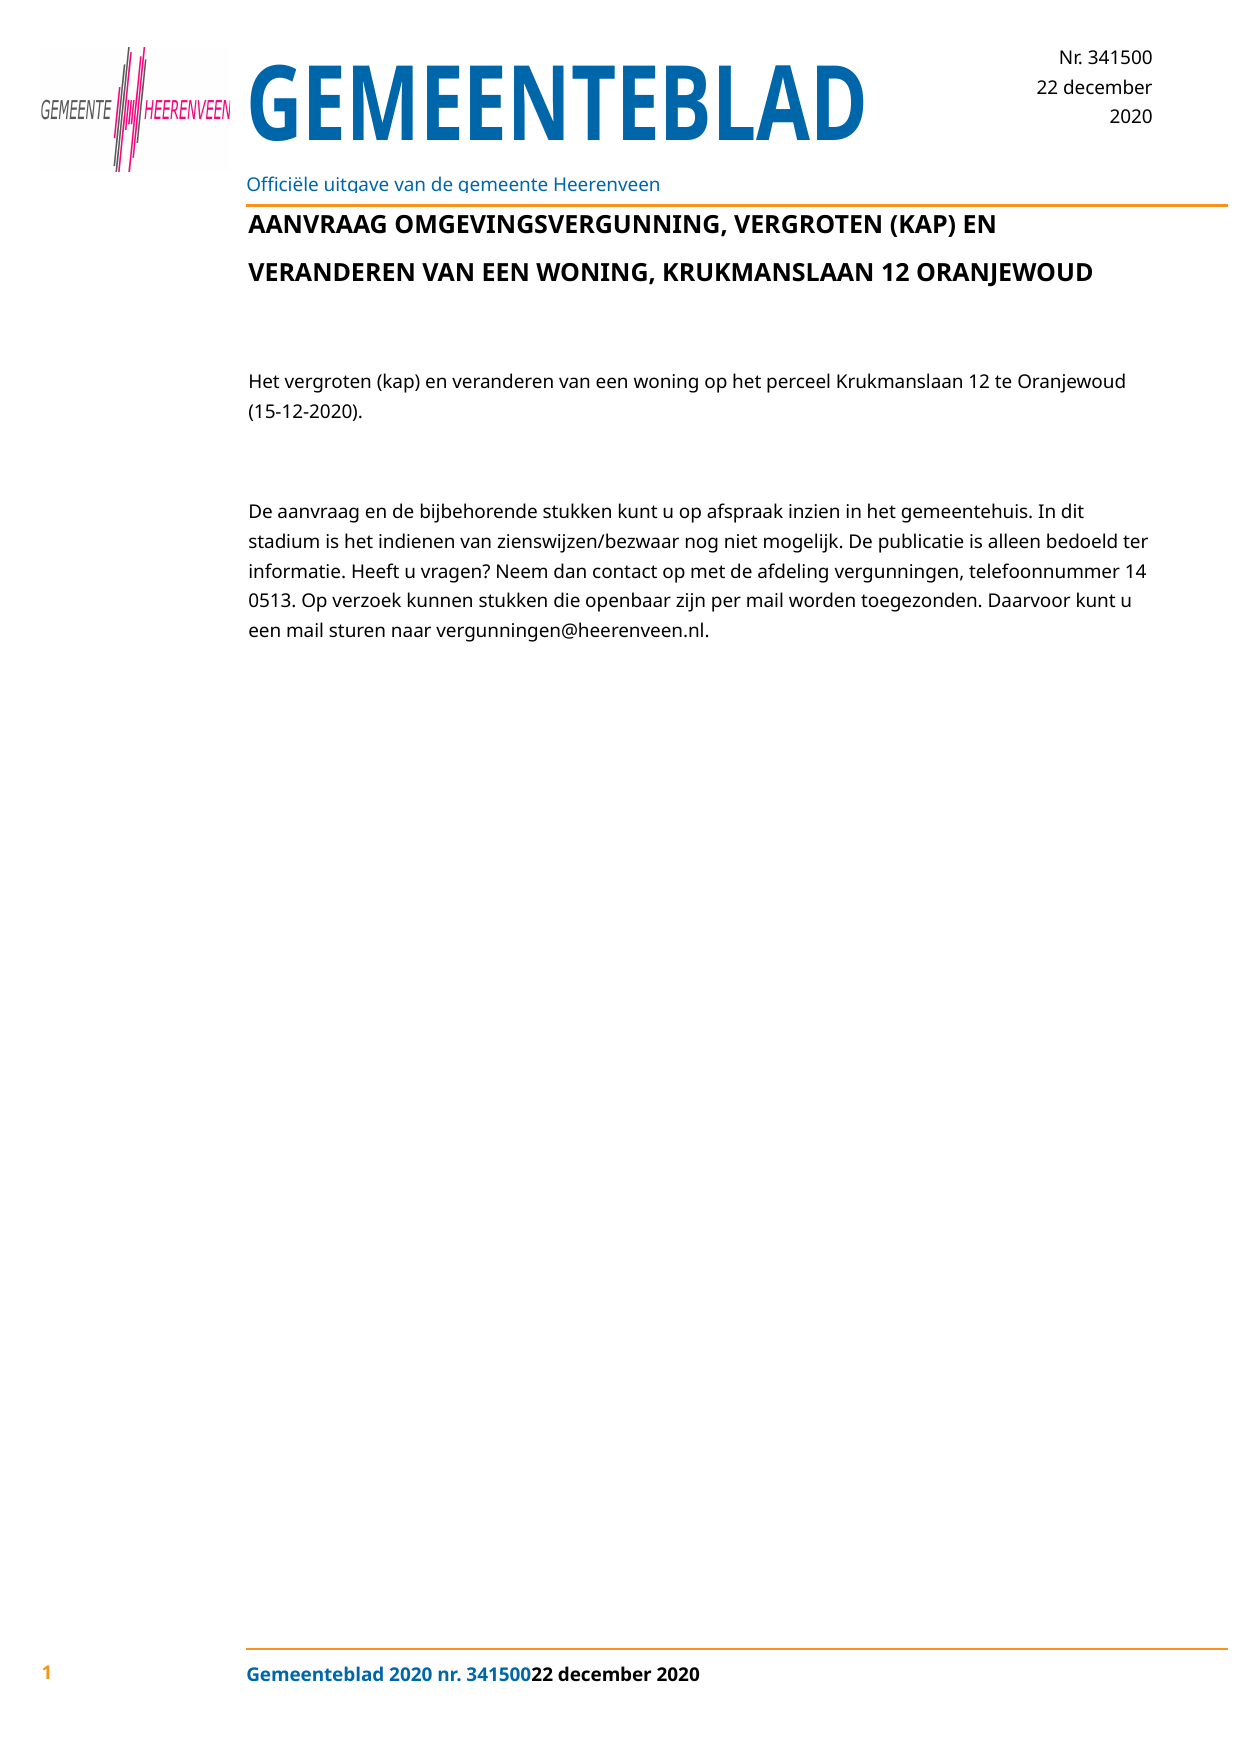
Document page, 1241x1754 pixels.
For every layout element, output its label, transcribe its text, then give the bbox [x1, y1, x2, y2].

text Het vergroten (kap) en veranderen van een woning op het perceel Krukmanslaan 12 te Oranjewoud (15-12-2020). [248, 368, 1152, 424]
text AANVRAAG OMGEVINGSVERGUNNING, VERGROTEN (KAP) EN VERANDEREN VAN EEN WONING, KRUKMANSLAAN 12 ORANJEWOUD [248, 207, 1152, 288]
text De aanvraag en de bijbehorende stukken kunt u op afspraak inzien in het gemeentehuis. In dit stadium is het indienen van zienswijzen/bezwaar nog niet mogelijk. De publicatie is alleen bedoeld ter informatie. Heeft u vragen? Neem dan contact op met de afdeling vergunningen, telefoonnummer 14 0513. Op verzoek kunnen stukken die openbaar zijn per mail worden toegezonden. Daarvoor kunt u een mail sturen naar vergunningen@heerenveen.nl. [248, 499, 1152, 643]
picture [41, 47, 231, 172]
